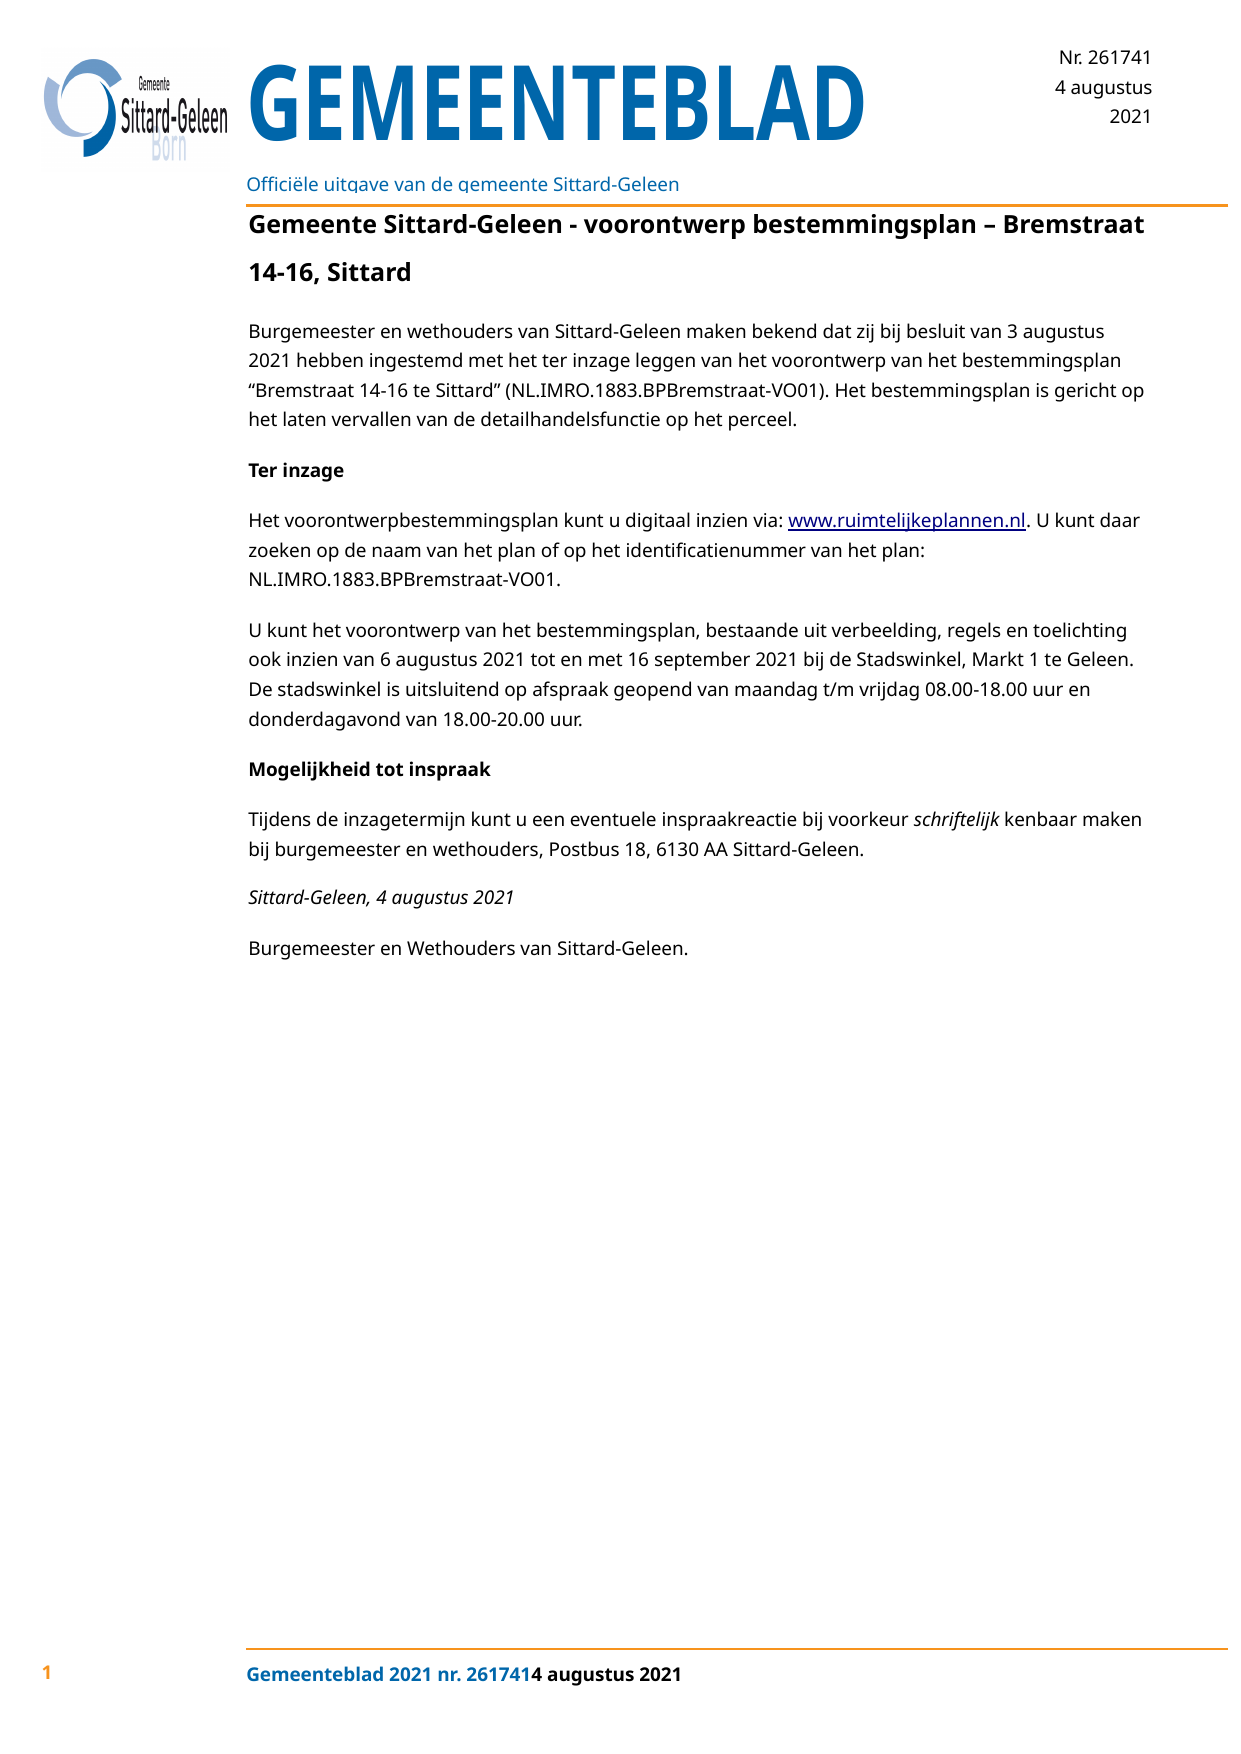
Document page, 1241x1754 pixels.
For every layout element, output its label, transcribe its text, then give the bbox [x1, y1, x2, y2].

text Burgemeester en wethouders van Sittard-Geleen maken bekend dat zij bij besluit van 3 augustus 2021 hebben ingestemd met het ter inzage leggen van het voorontwerp van het bestemmingsplan “Bremstraat 14-16 te Sittard” (NL.IMRO.1883.BPBremstraat-VO01). Het bestemmingsplan is gericht op het laten vervallen van de detailhandelsfunctie op het perceel. [248, 318, 1152, 432]
text Mogelijkheid tot inspraak [248, 756, 1152, 782]
picture [41, 47, 231, 172]
text Het voorontwerpbestemmingsplan kunt u digitaal inzien via: www.ruimtelijkeplannen.nl. U kunt daar zoeken op de naam van het plan of op het identificatienummer van het plan: NL.IMRO.1883.BPBremstraat-VO01. [248, 507, 1152, 592]
text U kunt het voorontwerp van het bestemmingsplan, bestaande uit verbeelding, regels en toelichting ook inzien van 6 augustus 2021 tot en met 16 september 2021 bij de Stadswinkel, Markt 1 te Geleen. De stadswinkel is uitsluitend op afspraak geopend van maandag t/m vrijdag 08.00-18.00 uur en donderdagavond van 18.00-20.00 uur. [248, 617, 1152, 732]
text Tijdens de inzagetermijn kunt u een eventuele inspraakreactie bij voorkeur schriftelijk kenbaar maken bij burgemeester en wethouders, Postbus 18, 6130 AA Sittard-Geleen. [248, 807, 1152, 862]
text Ter inzage [248, 457, 1152, 483]
text Burgemeester en Wethouders van Sittard-Geleen. [248, 936, 1152, 961]
text Sittard-Geleen, 4 augustus 2021 [248, 884, 1152, 910]
text Gemeente Sittard-Geleen - voorontwerp bestemmingsplan – Bremstraat 14-16, Sittard [248, 207, 1152, 288]
